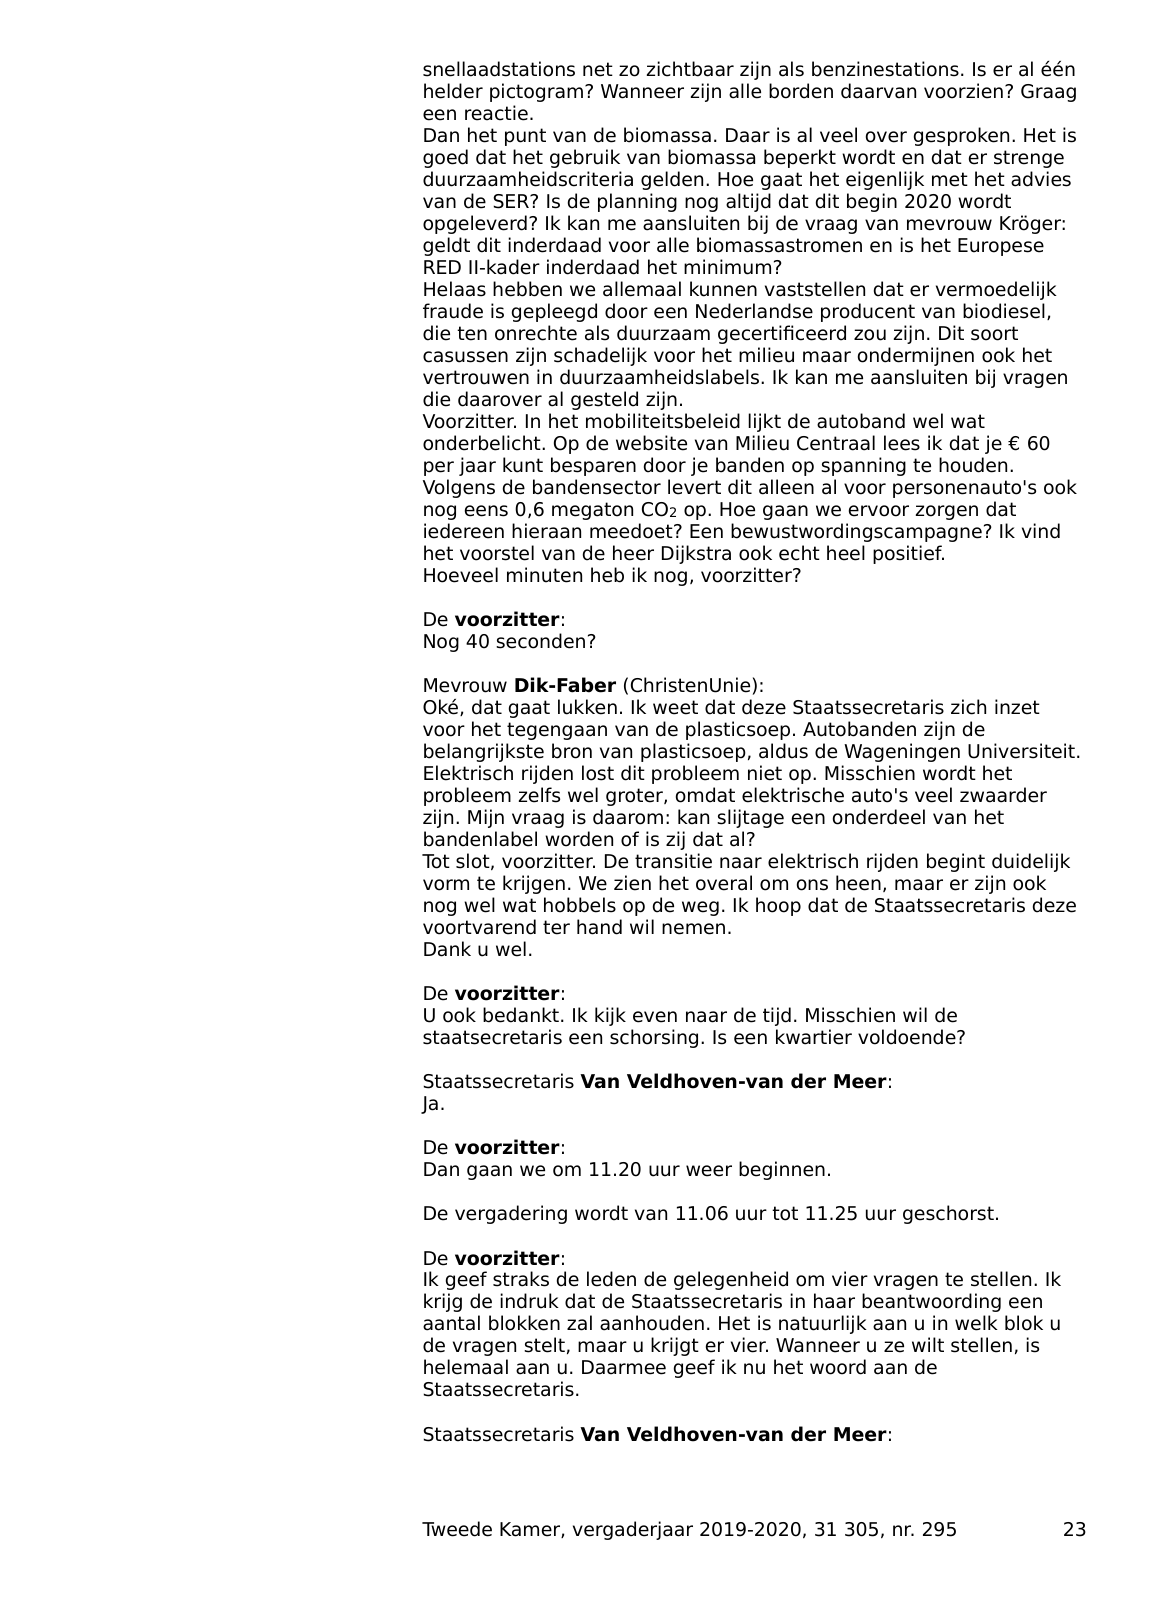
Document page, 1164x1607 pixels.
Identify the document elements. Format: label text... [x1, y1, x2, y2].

text Hoeveel minuten heb ik nog, voorzitter? [422, 564, 1087, 587]
text De voorzitter: [422, 1137, 1087, 1159]
text Oké, dat gaat lukken. Ik weet dat deze Staatssecretaris zich inzet voor het tegengaan van de plasticsoep. Autobanden zijn de belangrijkste bron van plasticsoep, aldus de Wageningen Universiteit. Elektrisch rijden lost dit probleem niet op. Misschien wordt het probleem zelfs wel groter, omdat elektrische auto's veel zwaarder zijn. Mijn vraag is daarom: kan slijtage een onderdeel van het bandenlabel worden of is zij dat al? [422, 697, 1087, 851]
text De vergadering wordt van 11.06 uur tot 11.25 uur geschorst. [422, 1203, 1087, 1225]
text Dan het punt van de biomassa. Daar is al veel over gesproken. Het is goed dat het gebruik van biomassa beperkt wordt en dat er strenge duurzaamheidscriteria gelden. Hoe gaat het eigenlijk met het advies van de SER? Is de planning nog altijd dat dit begin 2020 wordt opgeleverd? Ik kan me aansluiten bij de vraag van mevrouw Kröger: geldt dit inderdaad voor alle biomassastromen en is het Europese RED II-kader inderdaad het minimum? [422, 125, 1087, 279]
text De voorzitter: [422, 1247, 1087, 1269]
text Voorzitter. In het mobiliteitsbeleid lijkt de autoband wel wat onderbelicht. Op de website van Milieu Centraal lees ik dat je € 60 per jaar kunt besparen door je banden op spanning te houden. Volgens de bandensector levert dit alleen al voor personenauto's ook nog eens 0,6 megaton CO2 op. Hoe gaan we ervoor zorgen dat iedereen hieraan meedoet? Een bewustwordingscampagne? Ik vind het voorstel van de heer Dijkstra ook echt heel positief. [422, 411, 1087, 564]
text snellaadstations net zo zichtbaar zijn als benzinestations. Is er al één helder pictogram? Wanneer zijn alle borden daarvan voorzien? Graag een reactie. [422, 59, 1087, 125]
text Nog 40 seconden? [422, 631, 1087, 653]
text Staatssecretaris Van Veldhoven-van der Meer: [422, 1423, 1087, 1445]
text Helaas hebben we allemaal kunnen vaststellen dat er vermoedelijk fraude is gepleegd door een Nederlandse producent van biodiesel, die ten onrechte als duurzaam gecertificeerd zou zijn. Dit soort casussen zijn schadelijk voor het milieu maar ondermijnen ook het vertrouwen in duurzaamheidslabels. Ik kan me aansluiten bij vragen die daarover al gesteld zijn. [422, 279, 1087, 411]
text U ook bedankt. Ik kijk even naar de tijd. Misschien wil de staatsecretaris een schorsing. Is een kwartier voldoende? [422, 1005, 1087, 1049]
text Dank u wel. [422, 939, 1087, 961]
text Mevrouw Dik-Faber (ChristenUnie): [422, 675, 1087, 697]
text Staatssecretaris Van Veldhoven-van der Meer: [422, 1071, 1087, 1093]
text De voorzitter: [422, 983, 1087, 1005]
text De voorzitter: [422, 609, 1087, 631]
text Dan gaan we om 11.20 uur weer beginnen. [422, 1159, 1087, 1181]
text Ja. [422, 1093, 1087, 1115]
text Tot slot, voorzitter. De transitie naar elektrisch rijden begint duidelijk vorm te krijgen. We zien het overal om ons heen, maar er zijn ook nog wel wat hobbels op de weg. Ik hoop dat de Staatssecretaris deze voortvarend ter hand wil nemen. [422, 851, 1087, 939]
text Ik geef straks de leden de gelegenheid om vier vragen te stellen. Ik krijg de indruk dat de Staatssecretaris in haar beantwoording een aantal blokken zal aanhouden. Het is natuurlijk aan u in welk blok u de vragen stelt, maar u krijgt er vier. Wanneer u ze wilt stellen, is helemaal aan u. Daarmee geef ik nu het woord aan de Staatssecretaris. [422, 1269, 1087, 1401]
